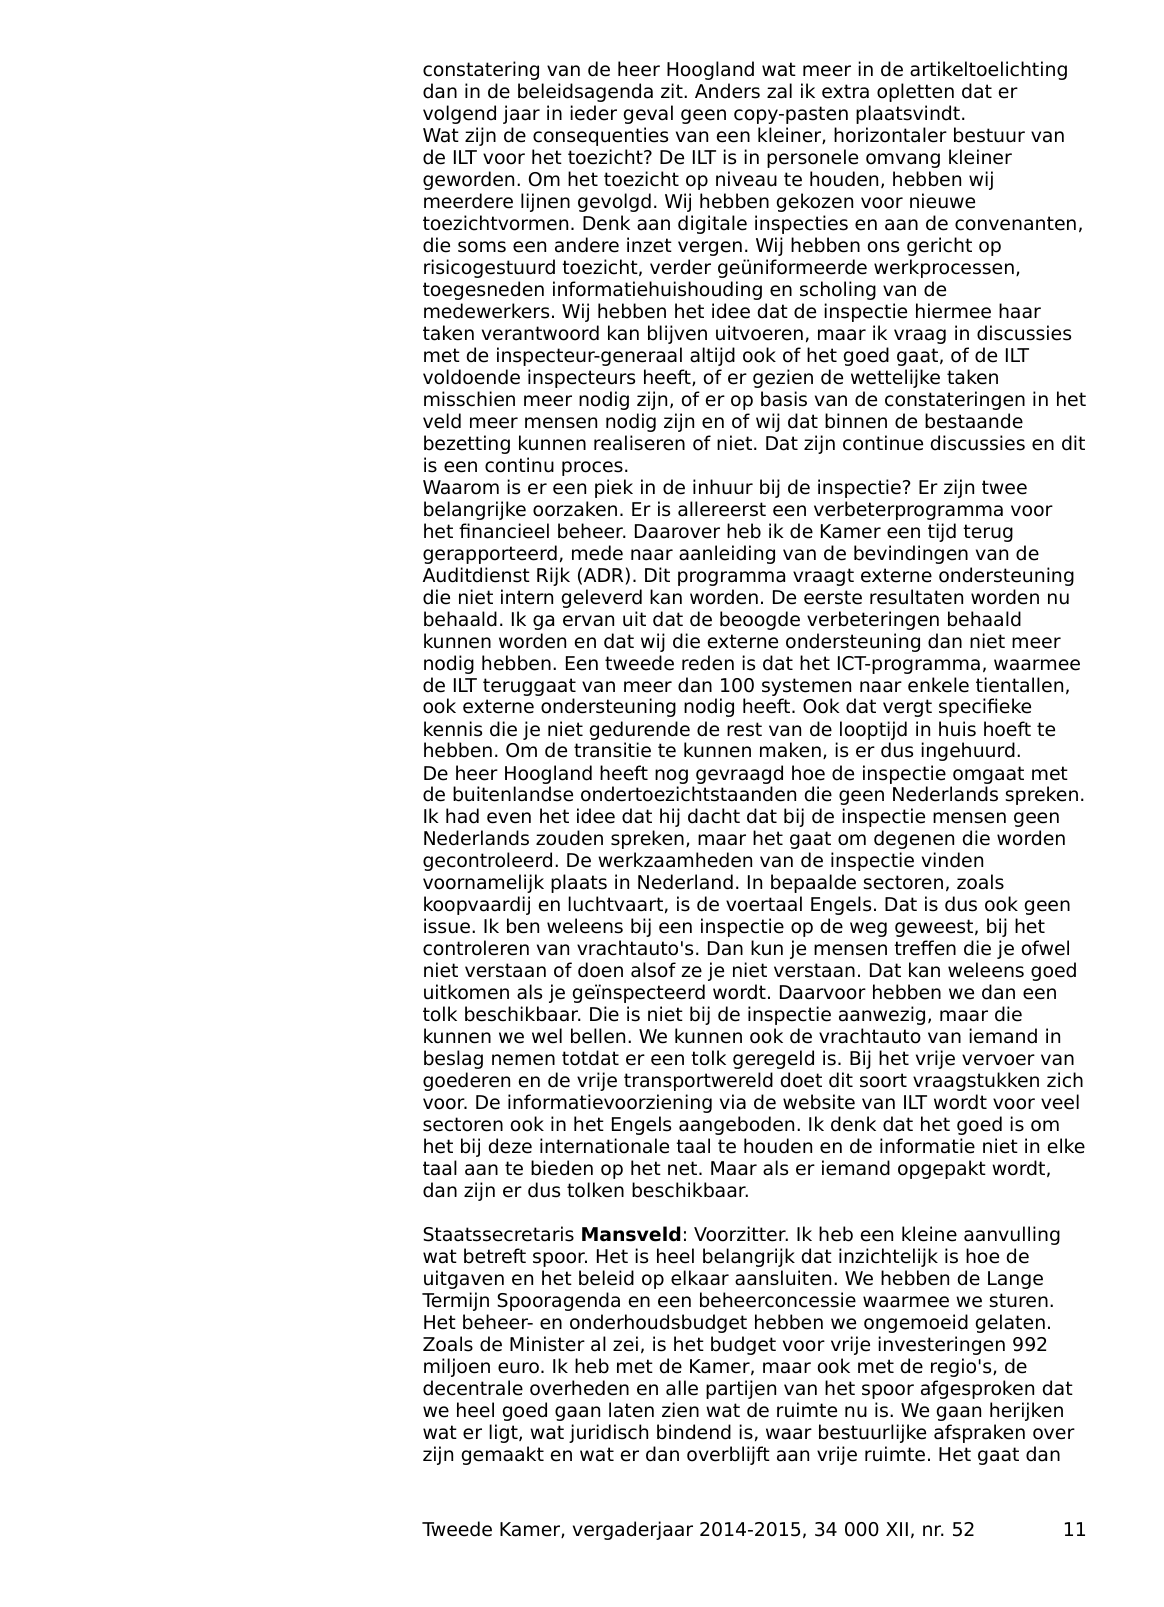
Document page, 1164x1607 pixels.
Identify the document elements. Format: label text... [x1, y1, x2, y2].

text Waarom is er een piek in de inhuur bij de inspectie? Er zijn twee belangrijke oorzaken. Er is allereerst een verbeterprogramma voor het financieel beheer. Daarover heb ik de Kamer een tijd terug gerapporteerd, mede naar aanleiding van de bevindingen van de Auditdienst Rijk (ADR). Dit programma vraagt externe ondersteuning die niet intern geleverd kan worden. De eerste resultaten worden nu behaald. Ik ga ervan uit dat de beoogde verbeteringen behaald kunnen worden en dat wij die externe ondersteuning dan niet meer nodig hebben. Een tweede reden is dat het ICT-programma, waarmee de ILT teruggaat van meer dan 100 systemen naar enkele tientallen, ook externe ondersteuning nodig heeft. Ook dat vergt specifieke kennis die je niet gedurende de rest van de looptijd in huis hoeft te hebben. Om de transitie te kunnen maken, is er dus ingehuurd. [422, 477, 1087, 762]
text De heer Hoogland heeft nog gevraagd hoe de inspectie omgaat met de buitenlandse ondertoezichtstaanden die geen Nederlands spreken. Ik had even het idee dat hij dacht dat bij de inspectie mensen geen Nederlands zouden spreken, maar het gaat om degenen die worden gecontroleerd. De werkzaamheden van de inspectie vinden voornamelijk plaats in Nederland. In bepaalde sectoren, zoals koopvaardij en luchtvaart, is de voertaal Engels. Dat is dus ook geen issue. Ik ben weleens bij een inspectie op de weg geweest, bij het controleren van vrachtauto's. Dan kun je mensen treffen die je ofwel niet verstaan of doen alsof ze je niet verstaan. Dat kan weleens goed uitkomen als je geïnspecteerd wordt. Daarvoor hebben we dan een tolk beschikbaar. Die is niet bij de inspectie aanwezig, maar die kunnen we wel bellen. We kunnen ook de vrachtauto van iemand in beslag nemen totdat er een tolk geregeld is. Bij het vrije vervoer van goederen en de vrije transportwereld doet dit soort vraagstukken zich voor. De informatievoorziening via de website van ILT wordt voor veel sectoren ook in het Engels aangeboden. Ik denk dat het goed is om het bij deze internationale taal te houden en de informatie niet in elke taal aan te bieden op het net. Maar als er iemand opgepakt wordt, dan zijn er dus tolken beschikbaar. [422, 762, 1087, 1202]
text Wat zijn de consequenties van een kleiner, horizontaler bestuur van de ILT voor het toezicht? De ILT is in personele omvang kleiner geworden. Om het toezicht op niveau te houden, hebben wij meerdere lijnen gevolgd. Wij hebben gekozen voor nieuwe toezichtvormen. Denk aan digitale inspecties en aan de convenanten, die soms een andere inzet vergen. Wij hebben ons gericht op risicogestuurd toezicht, verder geüniformeerde werkprocessen, toegesneden informatiehuishouding en scholing van de medewerkers. Wij hebben het idee dat de inspectie hiermee haar taken verantwoord kan blijven uitvoeren, maar ik vraag in discussies met de inspecteur-generaal altijd ook of het goed gaat, of de ILT voldoende inspecteurs heeft, of er gezien de wettelijke taken misschien meer nodig zijn, of er op basis van de constateringen in het veld meer mensen nodig zijn en of wij dat binnen de bestaande bezetting kunnen realiseren of niet. Dat zijn continue discussies en dit is een continu proces. [422, 125, 1087, 477]
text Staatssecretaris Mansveld: Voorzitter. Ik heb een kleine aanvulling wat betreft spoor. Het is heel belangrijk dat inzichtelijk is hoe de uitgaven en het beleid op elkaar aansluiten. We hebben de Lange Termijn Spooragenda en een beheerconcessie waarmee we sturen. Het beheer- en onderhoudsbudget hebben we ongemoeid gelaten. Zoals de Minister al zei, is het budget voor vrije investeringen 992 miljoen euro. Ik heb met de Kamer, maar ook met de regio's, de decentrale overheden en alle partijen van het spoor afgesproken dat we heel goed gaan laten zien wat de ruimte nu is. We gaan herijken wat er ligt, wat juridisch bindend is, waar bestuurlijke afspraken over zijn gemaakt en wat er dan overblijft aan vrije ruimte. Het gaat dan [422, 1224, 1087, 1466]
text constatering van de heer Hoogland wat meer in de artikeltoelichting dan in de beleidsagenda zit. Anders zal ik extra opletten dat er volgend jaar in ieder geval geen copy-pasten plaatsvindt. [422, 59, 1087, 125]
